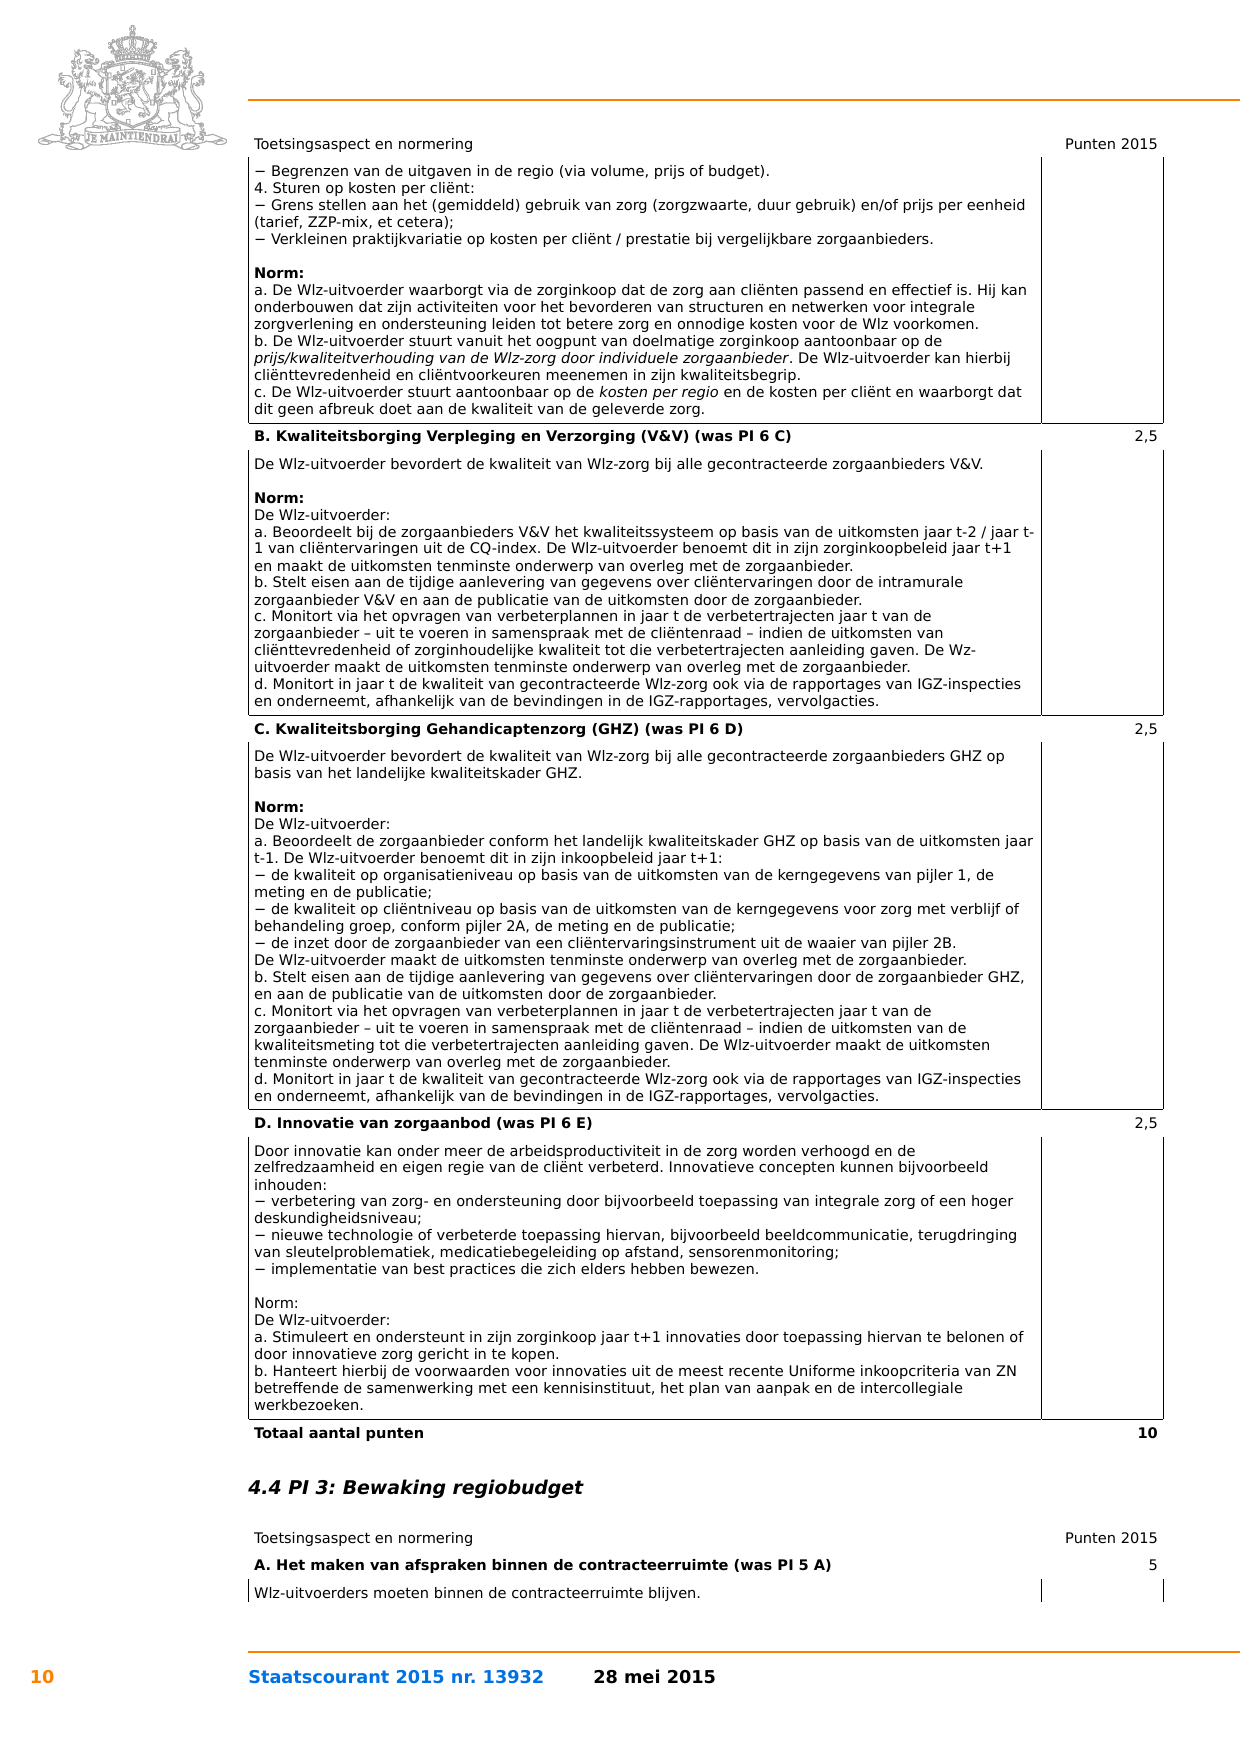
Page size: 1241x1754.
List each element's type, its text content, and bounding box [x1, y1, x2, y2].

table_cell 10 [1042, 1420, 1163, 1446]
table_header Toetsingsaspect en normering [249, 131, 1041, 157]
table_cell Wlz-uitvoerders moeten binnen de contracteerruimte blijven. [249, 1580, 1041, 1602]
table_cell [1042, 490, 1163, 715]
table_cell C. Kwaliteitsborging Gehandicaptenzorg (GHZ) (was PI 6 D) [249, 716, 1041, 742]
table_cell A. Het maken van afspraken binnen de contracteerruimte (was PI 5 A) [249, 1553, 1041, 1579]
table_cell [1042, 1278, 1163, 1295]
subtitle 4.4 PI 3: Bewaking regiobudget [248, 1477, 1163, 1499]
table_cell [1042, 248, 1163, 265]
table_cell 5 [1042, 1553, 1163, 1579]
table_cell Door innovatie kan onder meer de arbeidsproductiviteit in de zorg worden verhoogd en de zelfredzaamheid en eigen regie van de cliënt verbeterd. Innovatieve concepten kunnen bijvoorbeeld inhouden: − verbetering van zorg- en ondersteuning door bijvoorbeeld toepassing van integrale zorg of een hoger deskundigheidsniveau; − nieuwe technologie of verbeterde toepassing hiervan, bijvoorbeeld beeldcommunicatie, terugdringing van sleutelproblematiek, medicatiebegeleiding op afstand, sensorenmonitoring; − implementatie van best practices die zich elders hebben bewezen. [249, 1138, 1041, 1278]
table_cell 2,5 [1042, 424, 1163, 450]
table_cell [1042, 473, 1163, 489]
table_cell [249, 473, 1041, 489]
table_cell [1042, 1295, 1163, 1419]
picture [38, 25, 227, 150]
table_cell De Wlz-uitvoerder bevordert de kwaliteit van Wlz-zorg bij alle gecontracteerde zorgaanbieders GHZ op basis van het landelijke kwaliteitskader GHZ. [249, 743, 1041, 782]
table_cell Norm: a. De Wlz-uitvoerder waarborgt via de zorginkoop dat de zorg aan cliënten passend en effectief is. Hij kan onderbouwen dat zijn activiteiten voor het bevorderen van structuren en netwerken voor integrale zorgverlening en ondersteuning leiden tot betere zorg en onnodige kosten voor de Wlz voorkomen. b. De Wlz-uitvoerder stuurt vanuit het oogpunt van doelmatige zorginkoop aantoonbaar op de prijs/kwaliteitverhouding van de Wlz-zorg door individuele zorgaanbieder. De Wlz-uitvoerder kan hierbij cliënttevredenheid en cliëntvoorkeuren meenemen in zijn kwaliteitsbegrip. c. De Wlz-uitvoerder stuurt aantoonbaar op de kosten per regio en de kosten per cliënt en waarborgt dat dit geen afbreuk doet aan de kwaliteit van de geleverde zorg. [249, 265, 1041, 422]
table_cell [249, 248, 1041, 265]
table_cell − Begrenzen van de uitgaven in de regio (via volume, prijs of budget). 4. Sturen op kosten per cliënt: − Grens stellen aan het (gemiddeld) gebruik van zorg (zorgzwaarte, duur gebruik) en/of prijs per eenheid (tarief, ZZP-mix, et cetera); − Verkleinen praktijkvariatie op kosten per cliënt / prestatie bij vergelijkbare zorgaanbieders. [249, 158, 1041, 248]
table_cell D. Innovatie van zorgaanbod (was PI 6 E) [249, 1110, 1041, 1137]
table_cell [1042, 799, 1163, 1109]
table_header Punten 2015 [1042, 1525, 1163, 1552]
table_cell Totaal aantal punten [249, 1420, 1041, 1446]
table_header Punten 2015 [1042, 131, 1163, 157]
table_cell [249, 1278, 1041, 1295]
table_cell [249, 782, 1041, 799]
table_cell [1042, 782, 1163, 799]
table_cell B. Kwaliteitsborging Verpleging en Verzorging (V&V) (was PI 6 C) [249, 424, 1041, 450]
table_cell 2,5 [1042, 716, 1163, 742]
table_header Toetsingsaspect en normering [249, 1525, 1041, 1552]
table_cell [1042, 743, 1163, 782]
table_cell [1042, 158, 1163, 248]
table_cell [1042, 451, 1163, 472]
table_cell Norm: De Wlz-uitvoerder: a. Beoordeelt de zorgaanbieder conform het landelijk kwaliteitskader GHZ op basis van de uitkomsten jaar t-1. De Wlz-uitvoerder benoemt dit in zijn inkoopbeleid jaar t+1: − de kwaliteit op organisatieniveau op basis van de uitkomsten van de kerngegevens van pijler 1, de meting en de publicatie; − de kwaliteit op cliëntniveau op basis van de uitkomsten van de kerngegevens voor zorg met verblijf of behandeling groep, conform pijler 2A, de meting en de publicatie; − de inzet door de zorgaanbieder van een cliëntervaringsinstrument uit de waaier van pijler 2B. De Wlz-uitvoerder maakt de uitkomsten tenminste onderwerp van overleg met de zorgaanbieder. b. Stelt eisen aan de tijdige aanlevering van gegevens over cliëntervaringen door de zorgaanbieder GHZ, en aan de publicatie van de uitkomsten door de zorgaanbieder. c. Monitort via het opvragen van verbeterplannen in jaar t de verbetertrajecten jaar t van de zorgaanbieder – uit te voeren in samenspraak met de cliëntenraad – indien de uitkomsten van de kwaliteitsmeting tot die verbetertrajecten aanleiding gaven. De Wlz-uitvoerder maakt de uitkomsten tenminste onderwerp van overleg met de zorgaanbieder. d. Monitort in jaar t de kwaliteit van gecontracteerde Wlz-zorg ook via de rapportages van IGZ-inspecties en onderneemt, afhankelijk van de bevindingen in de IGZ-rapportages, vervolgacties. [249, 799, 1041, 1109]
table_cell [1042, 1580, 1163, 1602]
table_cell Norm: De Wlz-uitvoerder: a. Beoordeelt bij de zorgaanbieders V&V het kwaliteitssysteem op basis van de uitkomsten jaar t-2 / jaar t-1 van cliëntervaringen uit de CQ-index. De Wlz-uitvoerder benoemt dit in zijn zorginkoopbeleid jaar t+1 en maakt de uitkomsten tenminste onderwerp van overleg met de zorgaanbieder. b. Stelt eisen aan de tijdige aanlevering van gegevens over cliëntervaringen door de intramurale zorgaanbieder V&V en aan de publicatie van de uitkomsten door de zorgaanbieder. c. Monitort via het opvragen van verbeterplannen in jaar t de verbetertrajecten jaar t van de zorgaanbieder – uit te voeren in samenspraak met de cliëntenraad – indien de uitkomsten van cliënttevredenheid of zorginhoudelijke kwaliteit tot die verbetertrajecten aanleiding gaven. De Wz-uitvoerder maakt de uitkomsten tenminste onderwerp van overleg met de zorgaanbieder. d. Monitort in jaar t de kwaliteit van gecontracteerde Wlz-zorg ook via de rapportages van IGZ-inspecties en onderneemt, afhankelijk van de bevindingen in de IGZ-rapportages, vervolgacties. [249, 490, 1041, 715]
table_cell [1042, 1138, 1163, 1278]
table_cell [1042, 265, 1163, 422]
table_cell 2,5 [1042, 1110, 1163, 1137]
table_cell Norm: De Wlz-uitvoerder: a. Stimuleert en ondersteunt in zijn zorginkoop jaar t+1 innovaties door toepassing hiervan te belonen of door innovatieve zorg gericht in te kopen. b. Hanteert hierbij de voorwaarden voor innovaties uit de meest recente Uniforme inkoopcriteria van ZN betreffende de samenwerking met een kennisinstituut, het plan van aanpak en de intercollegiale werkbezoeken. [249, 1295, 1041, 1419]
table_cell De Wlz-uitvoerder bevordert de kwaliteit van Wlz-zorg bij alle gecontracteerde zorgaanbieders V&V. [249, 451, 1041, 472]
